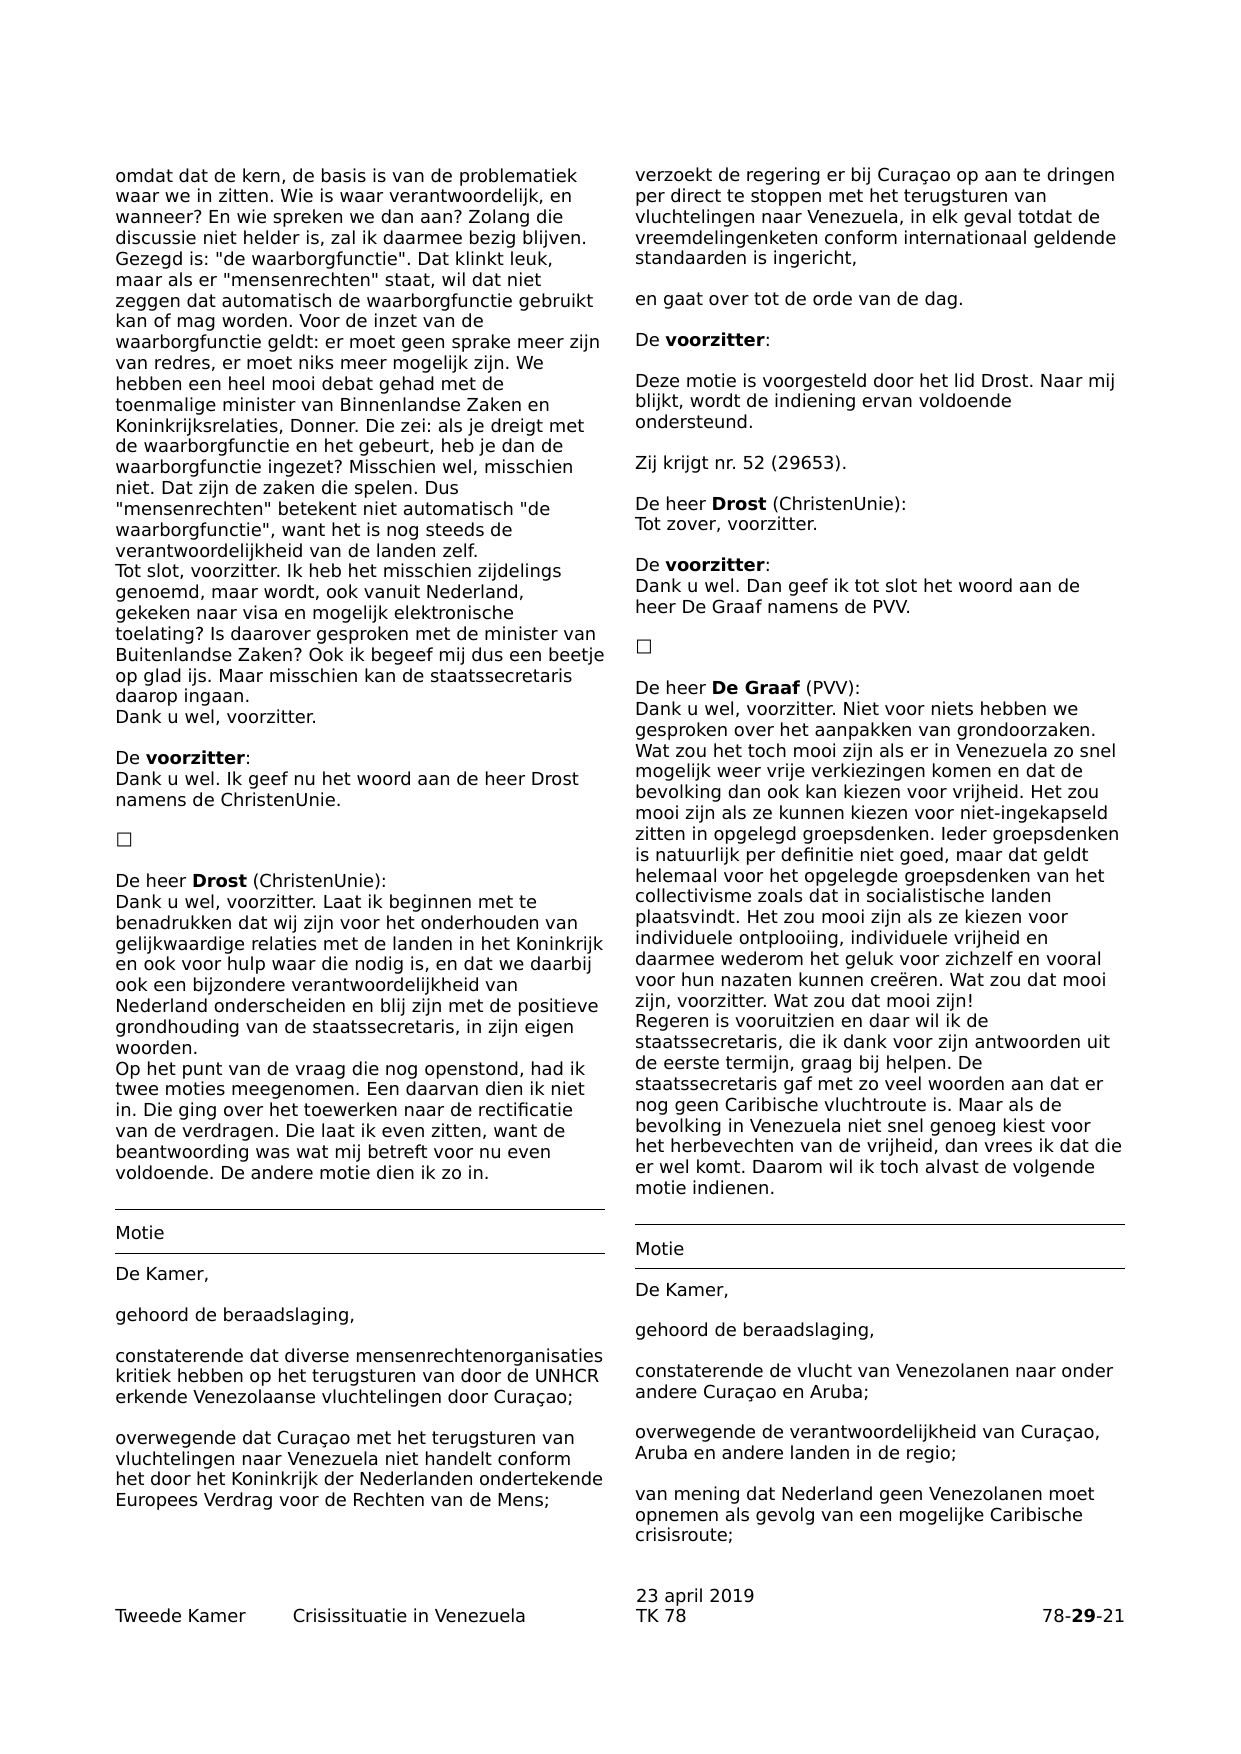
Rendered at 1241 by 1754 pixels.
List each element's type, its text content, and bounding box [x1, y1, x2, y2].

text Zij krijgt nr. 52 (29653). [635, 453, 1125, 473]
text De heer Drost (ChristenUnie): [635, 493, 1125, 514]
text Regeren is vooruitzien en daar wil ik de staatssecretaris, die ik dank voor zijn antwoorden uit de eerste termijn, graag bij helpen. De staatssecretaris gaf met zo veel woorden aan dat er nog geen Caribische vluchtroute is. Maar als de bevolking in Venezuela niet snel genoeg kiest voor het herbevechten van de vrijheid, dan vrees ik dat die er wel komt. Daarom wil ik toch alvast de volgende motie indienen. [635, 1011, 1125, 1199]
text van mening dat Nederland geen Venezolanen moet opnemen als gevolg van een mogelijke Caribische crisisroute; [635, 1484, 1125, 1546]
text Tot zover, voorzitter. [635, 514, 1125, 535]
text Dank u wel, voorzitter. Laat ik beginnen met te benadrukken dat wij zijn voor het onderhouden van gelijkwaardige relaties met de landen in het Koninkrijk en ook voor hulp waar die nodig is, en dat we daarbij ook een bijzondere verantwoordelijkheid van Nederland onderscheiden en blij zijn met de positieve grondhouding van de staatssecretaris, in zijn eigen woorden. [115, 892, 605, 1058]
text overwegende de verantwoordelijkheid van Curaçao, Aruba en andere landen in de regio; [635, 1422, 1125, 1464]
text en gaat over tot de orde van de dag. [635, 289, 1125, 310]
text Dank u wel. Ik geef nu het woord aan de heer Drost namens de ChristenUnie. [115, 768, 605, 810]
text De voorzitter: [115, 748, 605, 768]
text Op het punt van de vraag die nog openstond, had ik twee moties meegenomen. Een daarvan dien ik niet in. Die ging over het toewerken naar de rectificatie van de verdragen. Die laat ik even zitten, want de beantwoording was wat mij betreft voor nu even voldoende. De andere motie dien ik zo in. [115, 1058, 605, 1183]
text gehoord de beraadslaging, [635, 1320, 1125, 1341]
text verzoekt de regering er bij Curaçao op aan te dringen per direct te stoppen met het terugsturen van vluchtelingen naar Venezuela, in elk geval totdat de vreemdelingenketen conform internationaal geldende standaarden is ingericht, [635, 165, 1125, 269]
text Dank u wel, voorzitter. [115, 707, 605, 728]
text constaterende de vlucht van Venezolanen naar onder andere Curaçao en Aruba; [635, 1361, 1125, 1402]
text Deze motie is voorgesteld door het lid Drost. Naar mij blijkt, wordt de indiening ervan voldoende ondersteund. [635, 370, 1125, 433]
text De Kamer, [115, 1264, 605, 1285]
text Dank u wel, voorzitter. Niet voor niets hebben we gesproken over het aanpakken van grondoorzaken. Wat zou het toch mooi zijn als er in Venezuela zo snel mogelijk weer vrije verkiezingen komen en dat de bevolking dan ook kan kiezen voor vrijheid. Het zou mooi zijn als ze kunnen kiezen voor niet-ingekapseld zitten in opgelegd groepsdenken. Ieder groepsdenken is natuurlijk per definitie niet goed, maar dat geldt helemaal voor het opgelegde groepsdenken van het collectivisme zoals dat in socialistische landen plaatsvindt. Het zou mooi zijn als ze kiezen voor individuele ontplooiing, individuele vrijheid en daarmee wederom het geluk voor zichzelf en vooral voor hun nazaten kunnen creëren. Wat zou dat mooi zijn, voorzitter. Wat zou dat mooi zijn! [635, 699, 1125, 1011]
text Dank u wel. Dan geef ik tot slot het woord aan de heer De Graaf namens de PVV. [635, 576, 1125, 617]
text ⬜ [115, 830, 605, 851]
text Motie [115, 1223, 605, 1244]
text omdat dat de kern, de basis is van de problematiek waar we in zitten. Wie is waar verantwoordelijk, en wanneer? En wie spreken we dan aan? Zolang die discussie niet helder is, zal ik daarmee bezig blijven. [115, 165, 605, 249]
text overwegende dat Curaçao met het terugsturen van vluchtelingen naar Venezuela niet handelt conform het door het Koninkrijk der Nederlanden ondertekende Europees Verdrag voor de Rechten van de Mens; [115, 1428, 605, 1511]
text constaterende dat diverse mensenrechtenorganisaties kritiek hebben op het terugsturen van door de UNHCR erkende Venezolaanse vluchtelingen door Curaçao; [115, 1345, 605, 1408]
text De Kamer, [635, 1279, 1125, 1300]
text De heer De Graaf (PVV): [635, 678, 1125, 699]
text De heer Drost (ChristenUnie): [115, 871, 605, 892]
text gehoord de beraadslaging, [115, 1305, 605, 1325]
text Tot slot, voorzitter. Ik heb het misschien zijdelings genoemd, maar wordt, ook vanuit Nederland, gekeken naar visa en mogelijk elektronische toelating? Is daarover gesproken met de minister van Buitenlandse Zaken? Ook ik begeef mij dus een beetje op glad ijs. Maar misschien kan de staatssecretaris daarop ingaan. [115, 561, 605, 707]
text Gezegd is: "de waarborgfunctie". Dat klinkt leuk, maar als er "mensenrechten" staat, wil dat niet zeggen dat automatisch de waarborgfunctie gebruikt kan of mag worden. Voor de inzet van de waarborgfunctie geldt: er moet geen sprake meer zijn van redres, er moet niks meer mogelijk zijn. We hebben een heel mooi debat gehad met de toenmalige minister van Binnenlandse Zaken en Koninkrijksrelaties, Donner. Die zei: als je dreigt met de waarborgfunctie en het gebeurt, heb je dan de waarborgfunctie ingezet? Misschien wel, misschien niet. Dat zijn de zaken die spelen. Dus "mensenrechten" betekent niet automatisch "de waarborgfunctie", want het is nog steeds de verantwoordelijkheid van de landen zelf. [115, 249, 605, 561]
text ⬜ [635, 637, 1125, 658]
text Motie [635, 1239, 1125, 1259]
text De voorzitter: [635, 555, 1125, 576]
text De voorzitter: [635, 330, 1125, 350]
